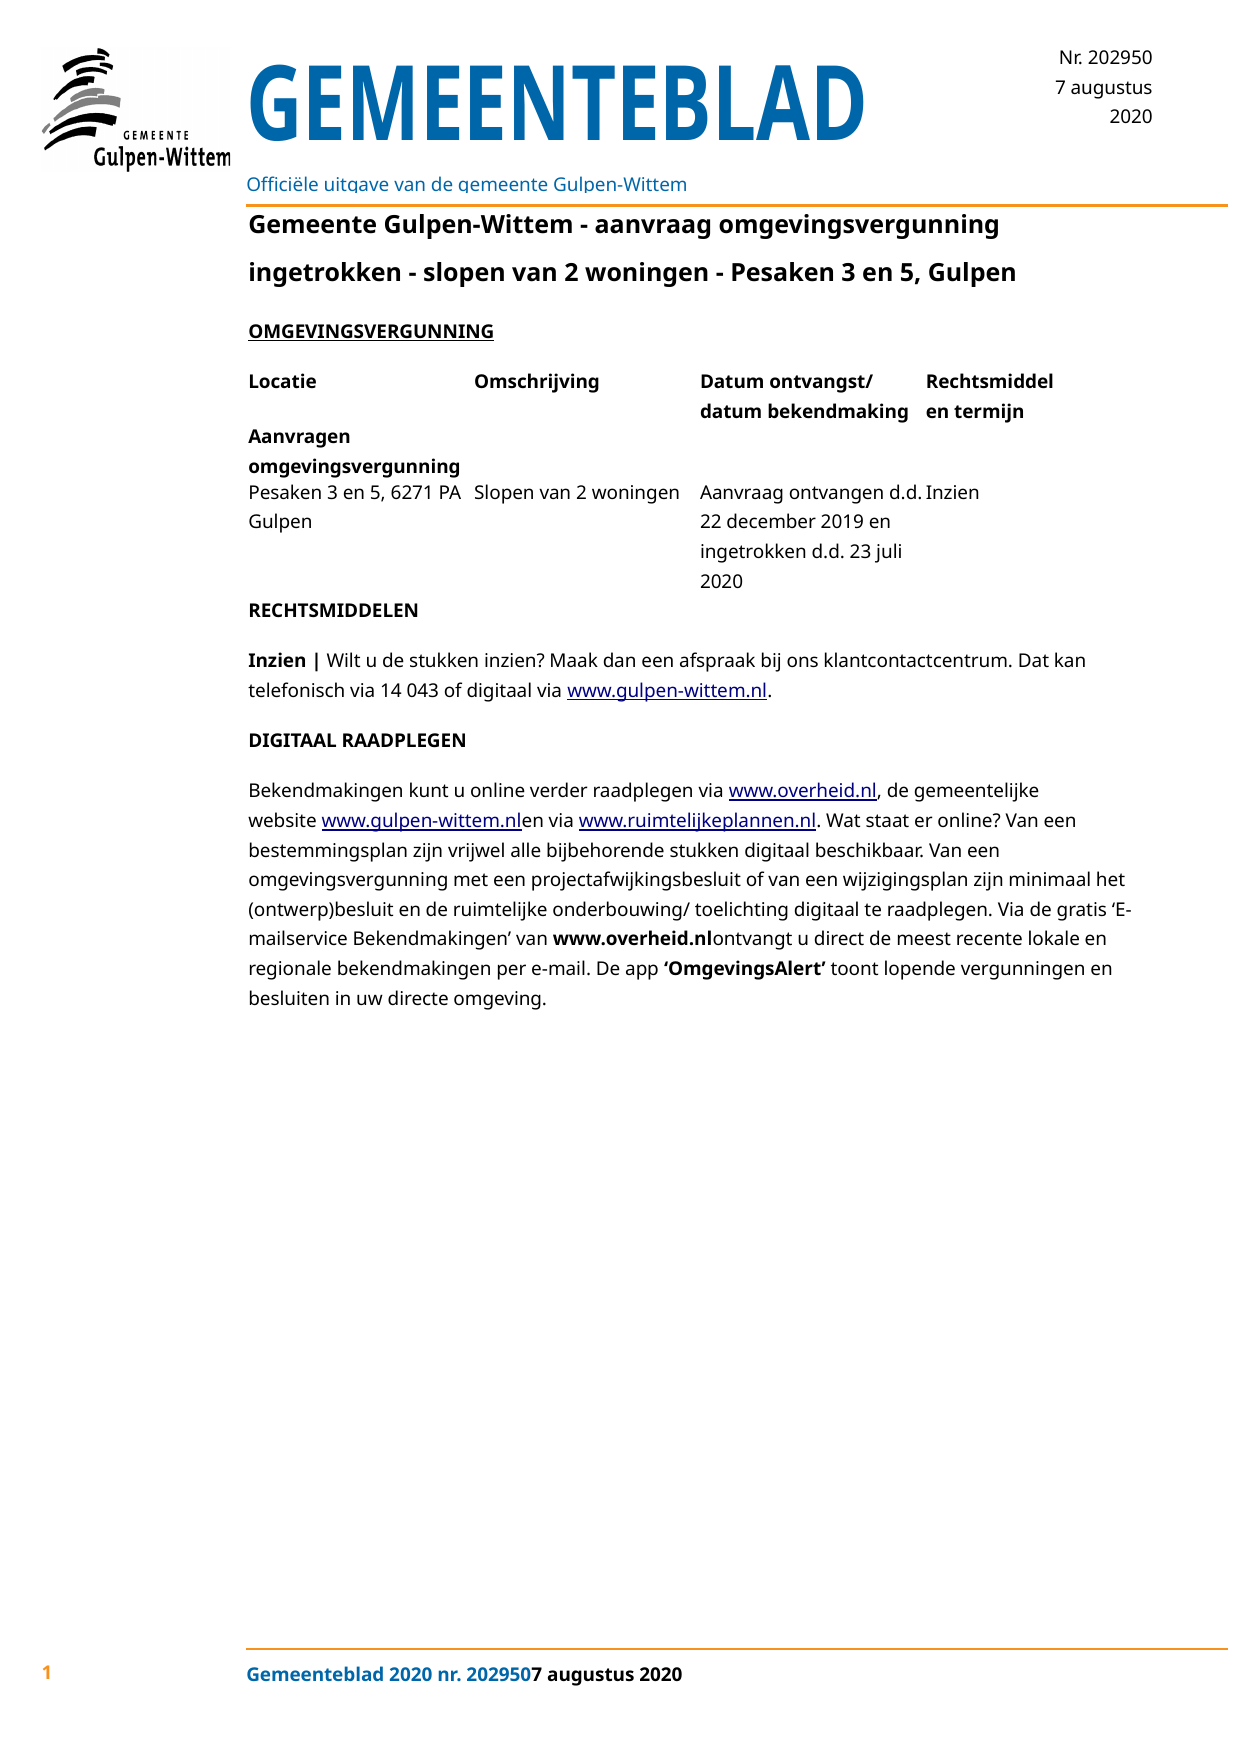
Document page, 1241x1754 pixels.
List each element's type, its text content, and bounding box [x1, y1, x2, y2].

table_header Locatie [248, 369, 474, 424]
text Inzien | Wilt u de stukken inzien? Maak dan een afspraak bij ons klantcontactcentrum. Dat kan telefonisch via 14 043 of digitaal via www.gulpen-wittem.nl. [248, 647, 1152, 702]
table_cell Slopen van 2 woningen [474, 479, 700, 593]
table_header Rechtsmiddel en termijn [926, 369, 1152, 424]
text Bekendmakingen kunt u online verder raadplegen via www.overheid.nl, de gemeentelijke website www.gulpen-wittem.nlen via www.ruimtelijkeplannen.nl. Wat staat er online? Van een bestemmingsplan zijn vrijwel alle bijbehorende stukken digitaal beschikbaar. Van een omgevingsvergunning met een projectafwijkingsbesluit of van een wijzigingsplan zijn minimaal het (ontwerp)besluit en de ruimtelijke onderbouwing/ toelichting digitaal te raadplegen. Via de gratis ‘E-mailservice Bekendmakingen’ van www.overheid.nlontvangt u direct de meest recente lokale en regionale bekendmakingen per e-mail. De app ‘OmgevingsAlert’ toont lopende vergunningen en besluiten in uw directe omgeving. [248, 778, 1152, 1010]
table_header Datum ontvangst/ datum bekendmaking [700, 369, 926, 424]
picture [41, 47, 231, 172]
table_cell Aanvraag ontvangen d.d. 22 december 2019 en ingetrokken d.d. 23 juli 2020 [700, 479, 926, 593]
text DIGITAAL RAADPLEGEN [248, 727, 1152, 753]
table_cell [926, 424, 1152, 479]
table_cell Aanvragen omgevingsvergunning [248, 424, 474, 479]
table_cell Pesaken 3 en 5, 6271 PA Gulpen [248, 479, 474, 593]
text RECHTSMIDDELEN [248, 597, 1152, 622]
table_cell [474, 424, 700, 479]
text OMGEVINGSVERGUNNING [248, 318, 1152, 344]
table_header Omschrijving [474, 369, 700, 424]
text Gemeente Gulpen-Wittem - aanvraag omgevingsvergunning ingetrokken - slopen van 2 woningen - Pesaken 3 en 5, Gulpen [248, 207, 1152, 288]
table_cell [700, 424, 926, 479]
table_cell Inzien [926, 479, 1152, 593]
